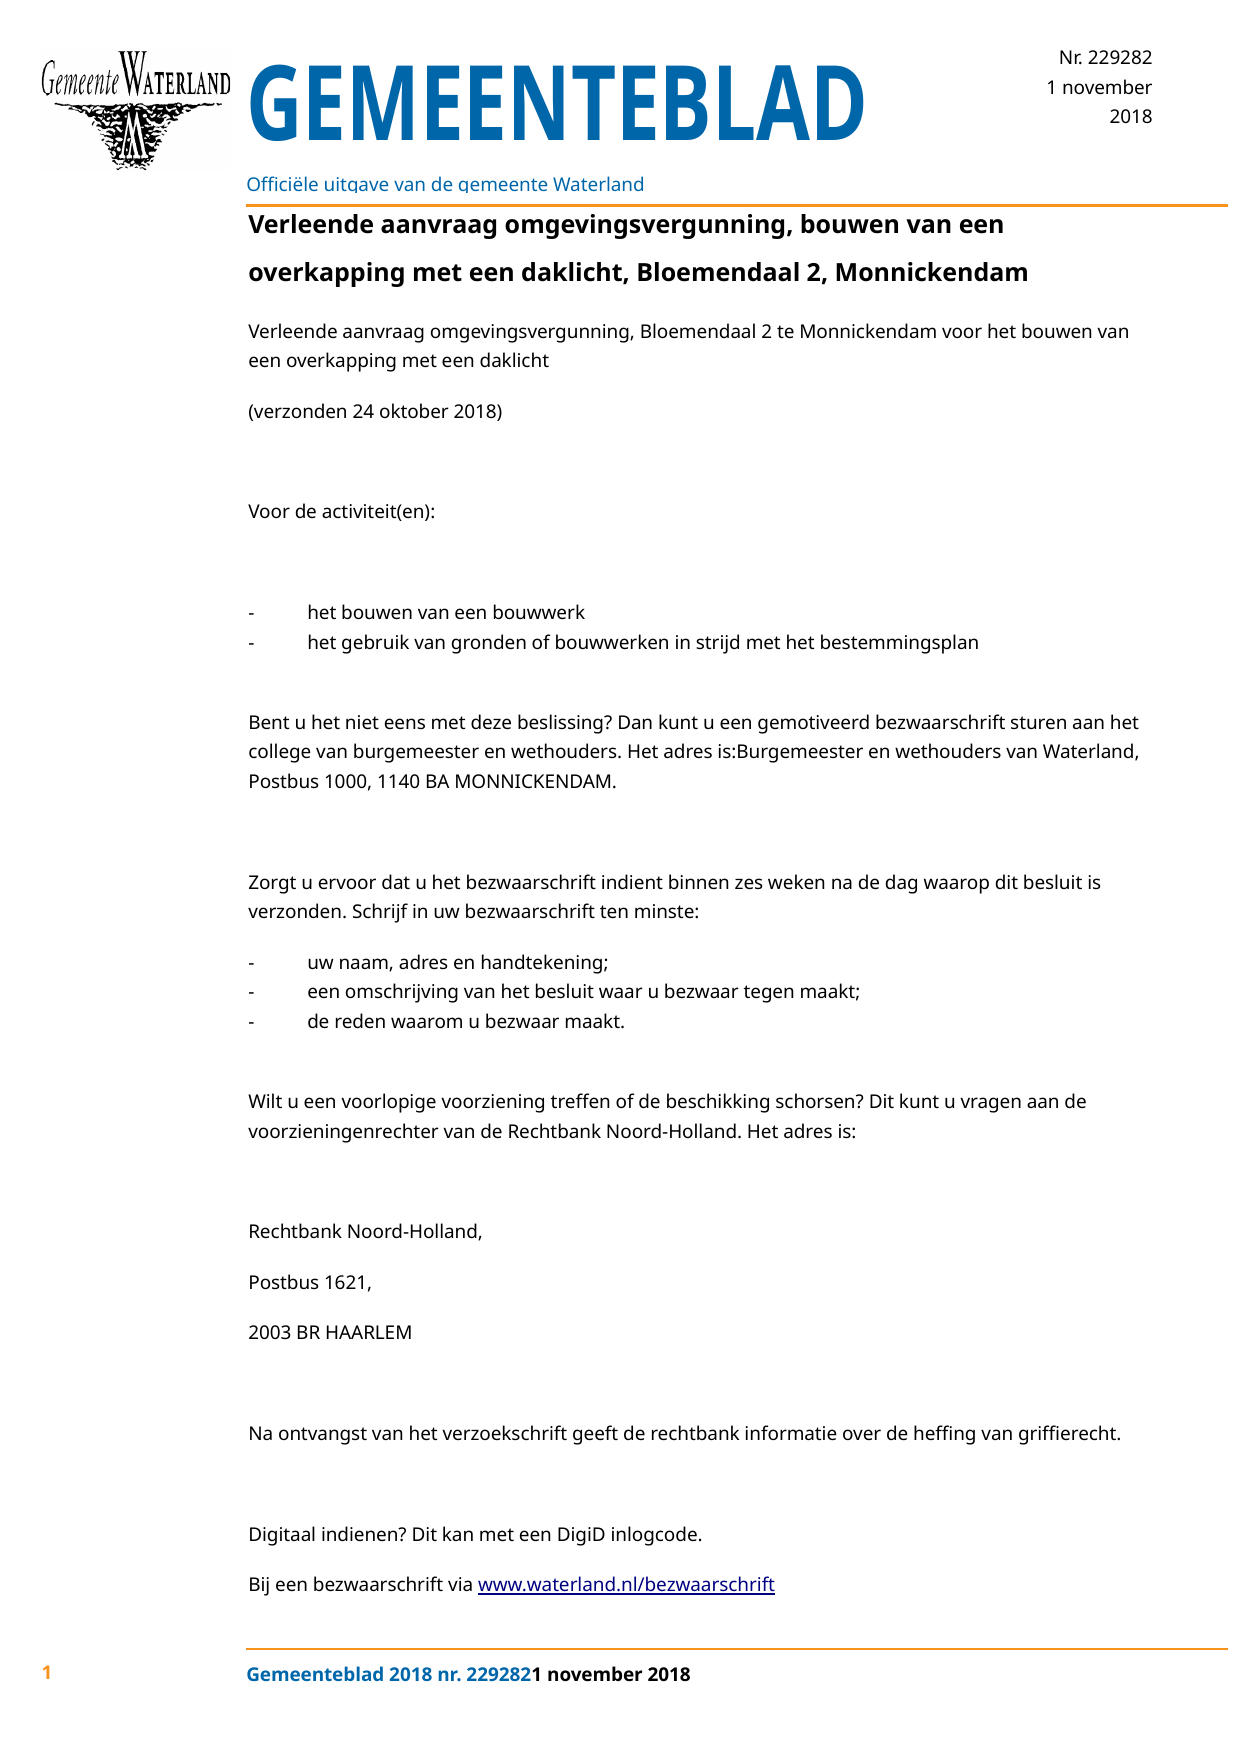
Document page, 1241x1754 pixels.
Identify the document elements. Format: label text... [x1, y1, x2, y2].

list het bouwen van een bouwwerk [248, 599, 1152, 625]
text Zorgt u ervoor dat u het bezwaarschrift indient binnen zes weken na de dag waarop dit besluit is verzonden. Schrijf in uw bezwaarschrift ten minste: [248, 869, 1152, 924]
text Postbus 1621, [248, 1269, 1152, 1295]
list een omschrijving van het besluit waar u bezwaar tegen maakt; [248, 979, 1152, 1004]
picture [41, 47, 231, 172]
text Rechtbank Noord-Holland, [248, 1219, 1152, 1244]
list uw naam, adres en handtekening; [248, 949, 1152, 975]
text Bij een bezwaarschrift via www.waterland.nl/bezwaarschrift [248, 1572, 1152, 1597]
text Verleende aanvraag omgevingsvergunning, bouwen van een overkapping met een daklicht, Bloemendaal 2, Monnickendam [248, 207, 1152, 288]
text Na ontvangst van het verzoekschrift geeft de rechtbank informatie over de heffing van griffierecht. [248, 1420, 1152, 1446]
text (verzonden 24 oktober 2018) [248, 398, 1152, 424]
list het gebruik van gronden of bouwwerken in strijd met het bestemmingsplan [248, 629, 1152, 655]
text 2003 BR HAARLEM [248, 1319, 1152, 1345]
text Voor de activiteit(en): [248, 499, 1152, 524]
list de reden waarom u bezwaar maakt. [248, 1008, 1152, 1034]
text Bent u het niet eens met deze beslissing? Dan kunt u een gemotiveerd bezwaarschrift sturen aan het college van burgemeester en wethouders. Het adres is:Burgemeester en wethouders van Waterland, Postbus 1000, 1140 BA MONNICKENDAM. [248, 709, 1152, 794]
text Verleende aanvraag omgevingsvergunning, Bloemendaal 2 te Monnickendam voor het bouwen van een overkapping met een daklicht [248, 318, 1152, 373]
text Wilt u een voorlopige voorziening treffen of de beschikking schorsen? Dit kunt u vragen aan de voorzieningenrechter van de Rechtbank Noord-Holland. Het adres is: [248, 1088, 1152, 1144]
text Digitaal indienen? Dit kan met een DigiD inlogcode. [248, 1521, 1152, 1547]
